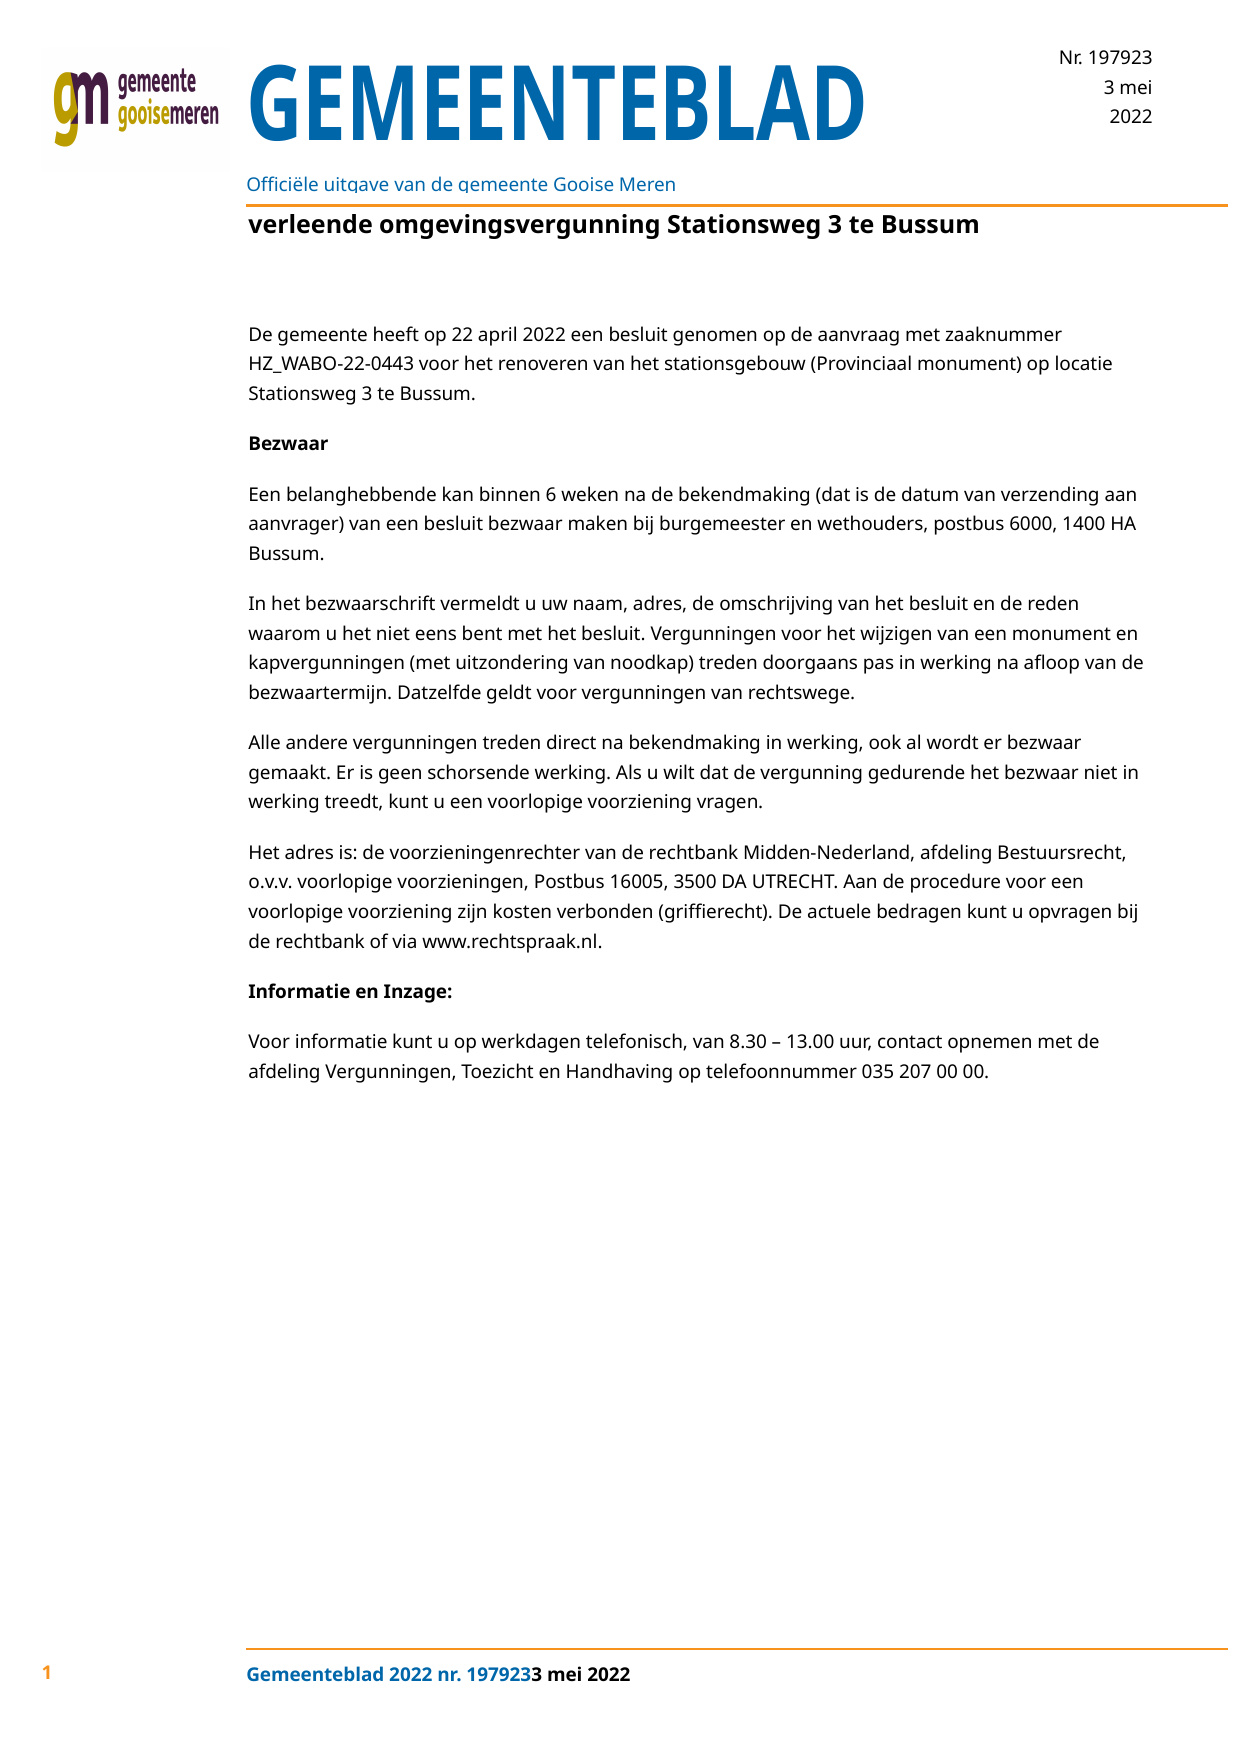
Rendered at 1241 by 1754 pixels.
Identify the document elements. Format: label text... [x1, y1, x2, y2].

text verleende omgevingsvergunning Stationsweg 3 te Bussum [248, 207, 1152, 241]
text Informatie en Inzage: [248, 978, 1152, 1004]
picture [41, 47, 231, 172]
text Voor informatie kunt u op werkdagen telefonisch, van 8.30 – 13.00 uur, contact opnemen met de afdeling Vergunningen, Toezicht en Handhaving op telefoonnummer 035 207 00 00. [248, 1029, 1152, 1084]
text Het adres is: de voorzieningenrechter van de rechtbank Midden-Nederland, afdeling Bestuursrecht, o.v.v. voorlopige voorzieningen, Postbus 16005, 3500 DA UTRECHT. Aan de procedure voor een voorlopige voorziening zijn kosten verbonden (griffierecht). De actuele bedragen kunt u opvragen bij de rechtbank of via www.rechtspraak.nl. [248, 839, 1152, 953]
text Bezwaar [248, 430, 1152, 456]
text In het bezwaarschrift vermeldt u uw naam, adres, de omschrijving van het besluit en de reden waarom u het niet eens bent met het besluit. Vergunningen voor het wijzigen van een monument en kapvergunningen (met uitzondering van noodkap) treden doorgaans pas in werking na afloop van de bezwaartermijn. Datzelfde geldt voor vergunningen van rechtswege. [248, 590, 1152, 705]
text Een belanghebbende kan binnen 6 weken na de bekendmaking (dat is de datum van verzending aan aanvrager) van een besluit bezwaar maken bij burgemeester en wethouders, postbus 6000, 1400 HA Bussum. [248, 481, 1152, 566]
text Alle andere vergunningen treden direct na bekendmaking in werking, ook al wordt er bezwaar gemaakt. Er is geen schorsende werking. Als u wilt dat de vergunning gedurende het bezwaar niet in werking treedt, kunt u een voorlopige voorziening vragen. [248, 729, 1152, 814]
text De gemeente heeft op 22 april 2022 een besluit genomen op de aanvraag met zaaknummer HZ_WABO-22-0443 voor het renoveren van het stationsgebouw (Provinciaal monument) op locatie Stationsweg 3 te Bussum. [248, 321, 1152, 406]
